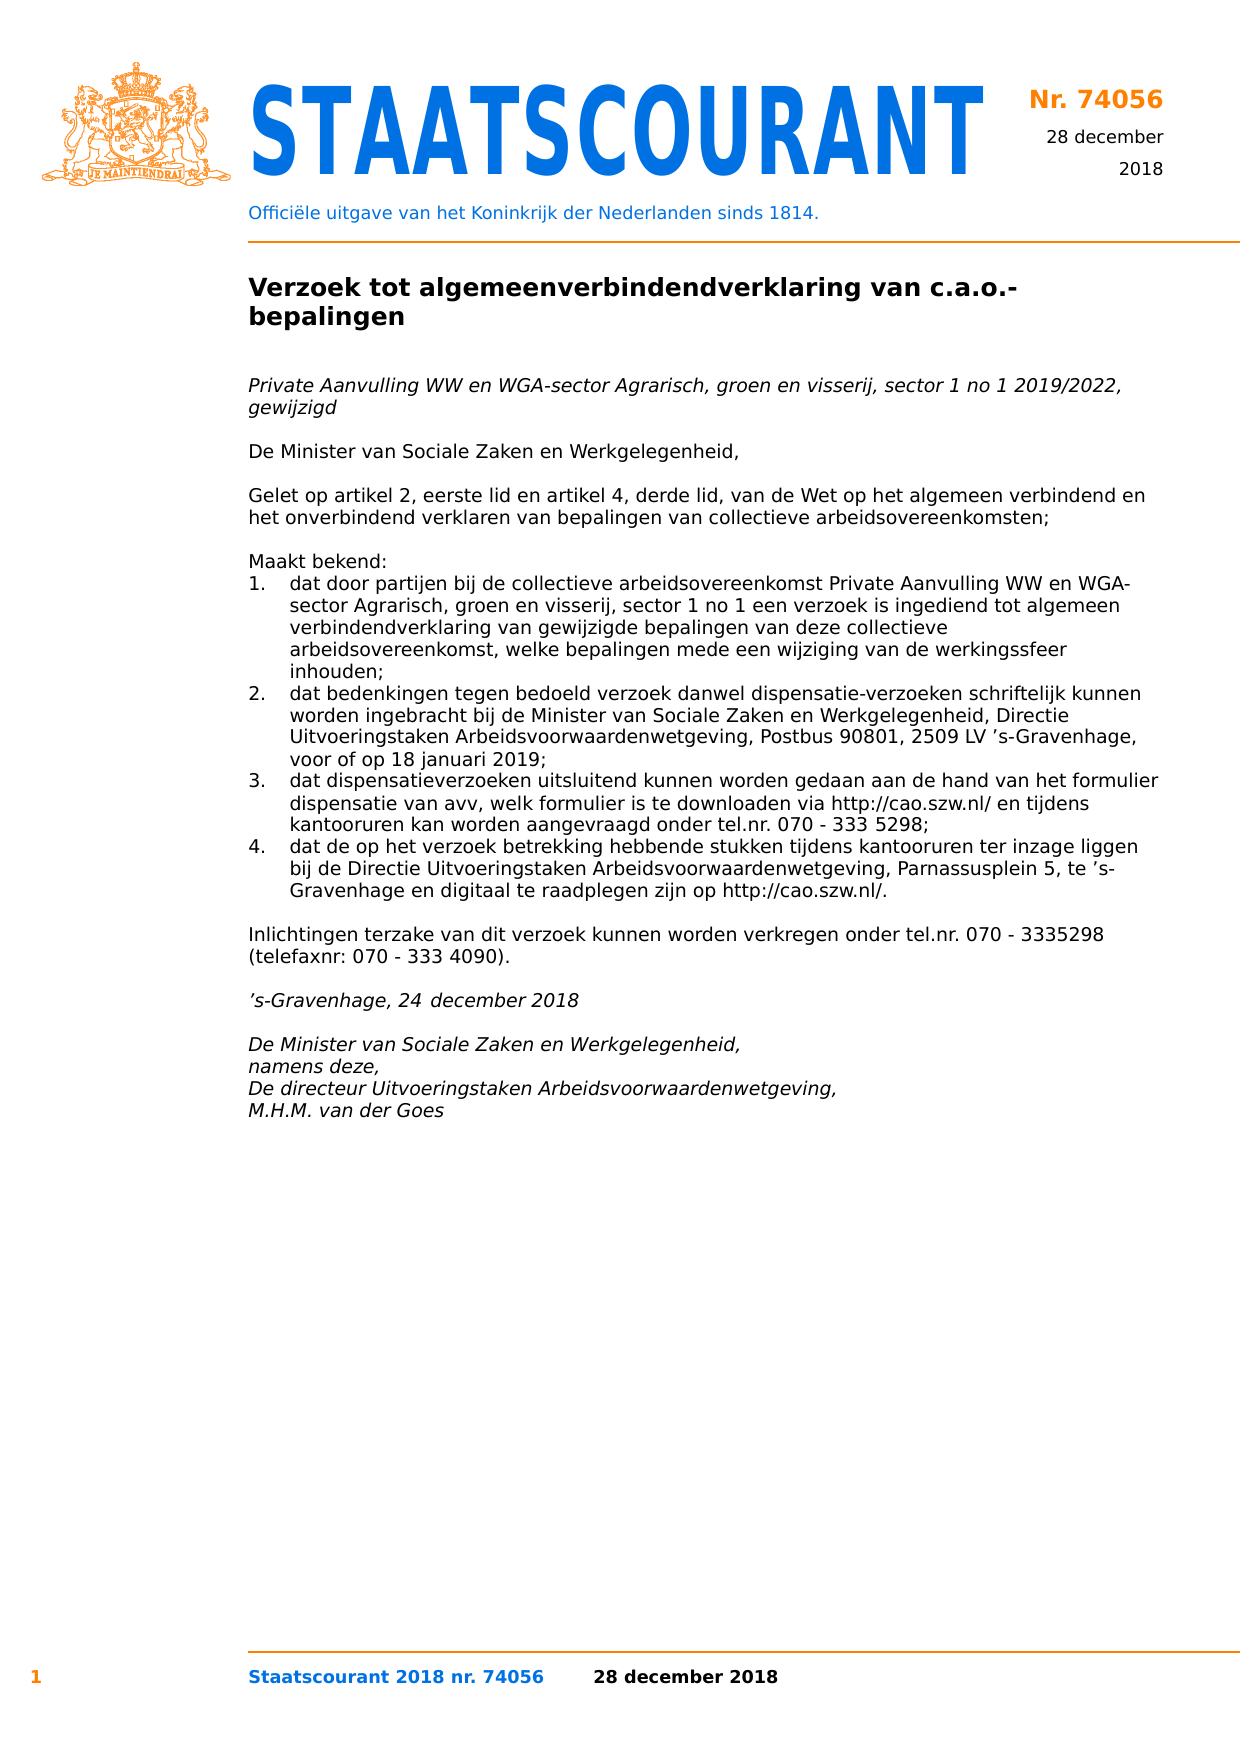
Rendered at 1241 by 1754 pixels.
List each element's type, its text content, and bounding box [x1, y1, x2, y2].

text 3. dat dispensatieverzoeken uitsluitend kunnen worden gedaan aan de hand van het formulier dispensatie van avv, welk formulier is te downloaden via http://cao.szw.nl/ en tijdens kantooruren kan worden aangevraagd onder tel.nr. 070 - 333 5298; [248, 770, 1163, 836]
text De Minister van Sociale Zaken en Werkgelegenheid, [248, 441, 1163, 463]
text Inlichtingen terzake van dit verzoek kunnen worden verkregen onder tel.nr. 070 - 3335298 (telefaxnr: 070 - 333 4090). [248, 924, 1163, 968]
table_header STAATSCOURANT [248, 62, 998, 203]
table_cell 2018 [998, 153, 1240, 203]
text De Minister van Sociale Zaken en Werkgelegenheid, namens deze, De directeur Uitvoeringstaken Arbeidsvoorwaardenwetgeving, M.H.M. van der Goes [248, 1034, 1163, 1122]
text 1. dat door partijen bij de collectieve arbeidsovereenkomst Private Aanvulling WW en WGA-sector Agrarisch, groen en visserij, sector 1 no 1 een verzoek is ingediend tot algemeen verbindendverklaring van gewijzigde bepalingen van deze collectieve arbeidsovereenkomst, welke bepalingen mede een wijziging van de werkingssfeer inhouden; [248, 573, 1163, 682]
table_header Nr. 74056 [998, 62, 1240, 121]
text Gelet op artikel 2, eerste lid en artikel 4, derde lid, van de Wet op het algemeen verbindend en het onverbindend verklaren van bepalingen van collectieve arbeidsovereenkomsten; [248, 485, 1163, 529]
subtitle Verzoek tot algemeenverbindendverklaring van c.a.o.-bepalingen [248, 273, 1163, 331]
table_cell 28 december [998, 121, 1240, 153]
table_header [25, 62, 248, 241]
text Maakt bekend: [248, 551, 1163, 573]
text 2. dat bedenkingen tegen bedoeld verzoek danwel dispensatie-verzoeken schriftelijk kunnen worden ingebracht bij de Minister van Sociale Zaken en Werkgelegenheid, Directie Uitvoeringstaken Arbeidsvoorwaardenwetgeving, Postbus 90801, 2509 LV ’s-Gravenhage, voor of op 18 januari 2019; [248, 682, 1163, 770]
picture [41, 62, 231, 186]
table_cell Officiële uitgave van het Koninkrijk der Nederlanden sinds 1814. [248, 203, 1240, 241]
text 4. dat de op het verzoek betrekking hebbende stukken tijdens kantooruren ter inzage liggen bij de Directie Uitvoeringstaken Arbeidsvoorwaardenwetgeving, Parnassusplein 5, te ’s-Gravenhage en digitaal te raadplegen zijn op http://cao.szw.nl/. [248, 836, 1163, 902]
text Private Aanvulling WW en WGA-sector Agrarisch, groen en visserij, sector 1 no 1 2019/2022, gewijzigd [248, 375, 1163, 419]
text ’s-Gravenhage, 24 december 2018 [248, 990, 1163, 1012]
